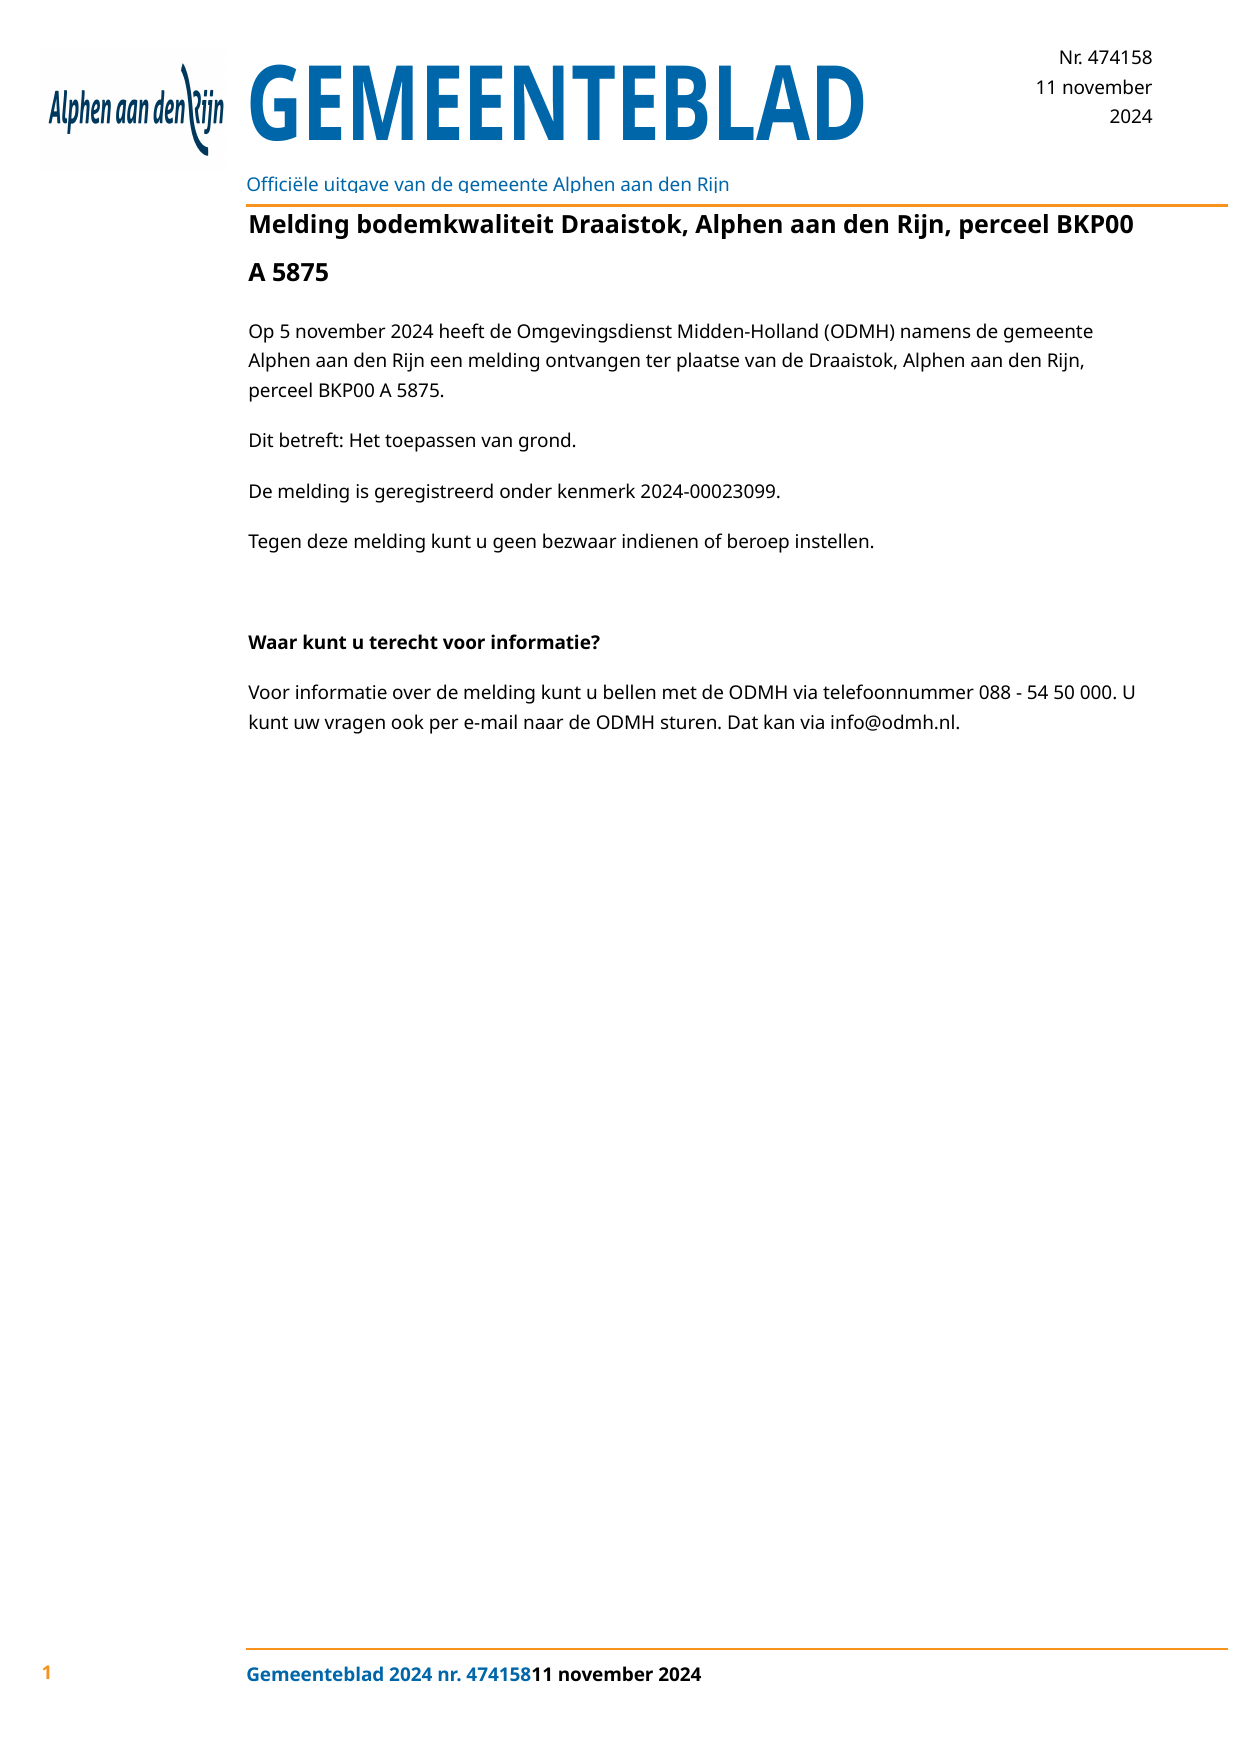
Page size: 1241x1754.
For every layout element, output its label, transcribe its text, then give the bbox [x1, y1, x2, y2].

text Melding bodemkwaliteit Draaistok, Alphen aan den Rijn, perceel BKP00 A 5875 [248, 207, 1152, 288]
text De melding is geregistreerd onder kenmerk 2024-00023099. [248, 478, 1152, 504]
text Tegen deze melding kunt u geen bezwaar indienen of beroep instellen. [248, 528, 1152, 554]
text Dit betreft: Het toepassen van grond. [248, 427, 1152, 453]
text Voor informatie over de melding kunt u bellen met de ODMH via telefoonnummer 088 - 54 50 000. U kunt uw vragen ook per e-mail naar de ODMH sturen. Dat kan via info@odmh.nl. [248, 679, 1152, 735]
text Op 5 november 2024 heeft de Omgevingsdienst Midden-Holland (ODMH) namens de gemeente Alphen aan den Rijn een melding ontvangen ter plaatse van de Draaistok, Alphen aan den Rijn, perceel BKP00 A 5875. [248, 318, 1152, 403]
text Waar kunt u terecht voor informatie? [248, 629, 1152, 655]
picture [41, 47, 231, 172]
